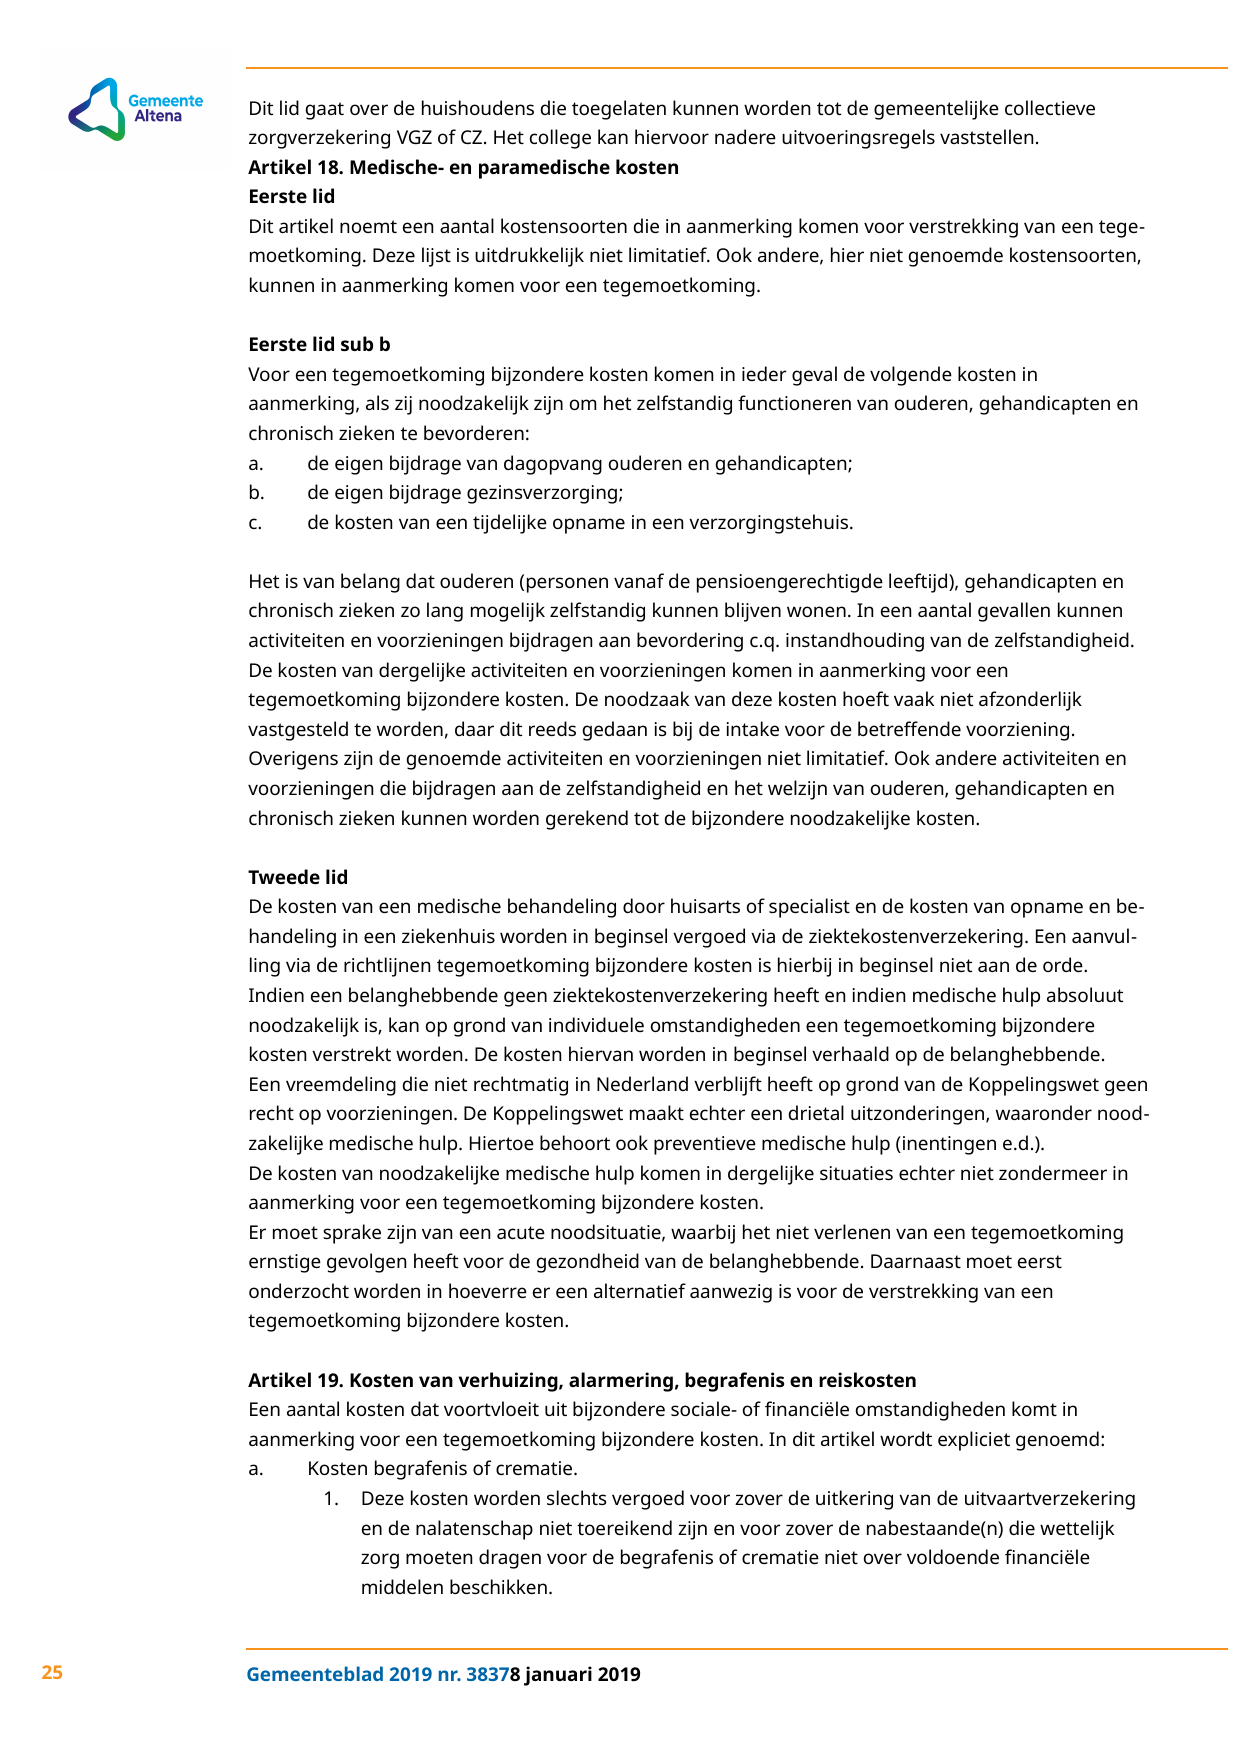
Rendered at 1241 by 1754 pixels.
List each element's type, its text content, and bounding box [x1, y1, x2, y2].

list Kosten begrafenis of crematie. [248, 1456, 1152, 1481]
text Een aantal kosten dat voortvloeit uit bijzondere sociale- of financiële omstandigheden komt in aanmer­king voor een tegemoetkoming bijzondere kosten. In dit artikel wordt expliciet genoemd: [248, 1396, 1152, 1452]
text Er moet sprake zijn van een acute nood­si­tuatie, waarbij het niet verlenen van een tegemoetkoming ernstige gevolgen heeft voor de gezondheid van de belanghebbende. Daarnaast moet eerst onderzocht worden in hoeverre er een alternatief aan­wezig is voor de verstrekking van een tegemoetkoming bijzondere kosten. [248, 1219, 1152, 1333]
text Overigens zijn de genoemde activiteiten en voorzieningen niet limitatief. Ook andere acti­vi­teiten en voorzieningen die bijdragen aan de zelfstandigheid en het welzijn van ouderen, gehandi­cap­ten en chronisch zieken kunnen worden gerekend tot de bijzondere noodzakelijke kosten. [248, 746, 1152, 831]
text Tweede lid [248, 864, 1152, 890]
text Voor een tegemoetkoming bijzondere kosten komen in ieder geval de volgende kosten in aanmerking, als zij noodzakelijk zijn om het zelfstandig functioneren van ouderen, gehandicapten en chronisch zie­ken te bevorderen: [248, 361, 1152, 446]
text Dit artikel noemt een aantal kostensoorten die in aanmerking komen voor verstrekking van een tege­moetkoming. Deze lijst is uitdrukkelijk niet limitatief. Ook andere, hier niet genoemde kostensoorten, kunnen in aanmerking komen voor een tegemoetkoming. [248, 213, 1152, 298]
text Eerste lid sub b [248, 331, 1152, 357]
text Het is van belang dat ouderen (personen vanaf de pensioengerechtigde leeftijd), gehandicapten en chronisch zieken zo lang mogelijk zelfstandig kunnen blijven wonen. In een aantal gevallen kunnen activiteiten en voorzieni­ngen bijdragen aan bevordering c.q. instandhouding van de zelfstandigheid. De kosten van dergelijke activiteiten en voorzieningen komen in aanmerking voor een tegemoetkoming bijzondere kosten. De noodzaak van deze kosten hoeft vaak niet afzonderlijk vastgesteld te worden, daar dit reeds gedaan is bij de intake voor de betreffende voorziening. [248, 568, 1152, 742]
text De kosten van een medische behandeling door huisarts of specialist en de kosten van opname en be­handeling in een ziekenhuis worden in beginsel vergoed via de ziektekostenverzekering. Een aanvul­ling via de richtlijnen tegemoetkoming bijzondere kosten is hierbij in beginsel niet aan de orde. [248, 893, 1152, 978]
text Een vreemdeling die niet rechtmatig in Nederland verblijft heeft op grond van de Koppelingswet geen recht op voorzieningen. De Koppelingswet maakt echter een drietal uitzonderingen, waaronder nood­zakelijke medische hulp. Hiertoe behoort ook preventieve medische hulp (inentingen e.d.). [248, 1071, 1152, 1156]
picture [41, 47, 231, 172]
text Dit lid gaat over de huishoudens die toegelaten kunnen worden tot de gemeentelijke collectieve zorgverzekering VGZ of CZ. Het college kan hiervoor nadere uitvoeringsregels vaststellen. [248, 95, 1152, 150]
text Artikel 18. Medische- en paramedische kosten [248, 154, 1152, 180]
text Artikel 19. Kosten van verhuizing, alarmering, begrafenis en reiskosten [248, 1367, 1152, 1393]
list Deze kosten worden slechts vergoed voor zover de uitkering van de uitvaartverzekering en de nalatenschap niet toe­reikend zijn en voor zover de nabestaande(n) die wettelijk zorg moeten dragen voor de be­gra­fenis of crematie niet over voldoende financiële middelen beschikken. [323, 1485, 1152, 1600]
list de eigen bijdrage gezinsverzorging; [248, 479, 1152, 505]
text Indien een belanghebbende geen ziektekostenverzekering heeft en indien medische hulp absoluut noodzakelijk is, kan op grond van individuele omstandigheden een tegemoetkoming bijzondere kosten verstrekt worden. De kosten hiervan worden in beginsel verhaald op de belanghebbende. [248, 982, 1152, 1067]
text Eerste lid [248, 183, 1152, 209]
text De kosten van noodzakelijke medische hulp komen in dergelijke situaties echter niet zondermeer in aan­merking voor een tegemoetkoming bijzondere kosten. [248, 1160, 1152, 1215]
list de eigen bijdrage van dagopvang ouderen en gehandicapten; [248, 450, 1152, 476]
list de kosten van een tijdelijke opname in een verzorgingstehuis. [248, 509, 1152, 535]
